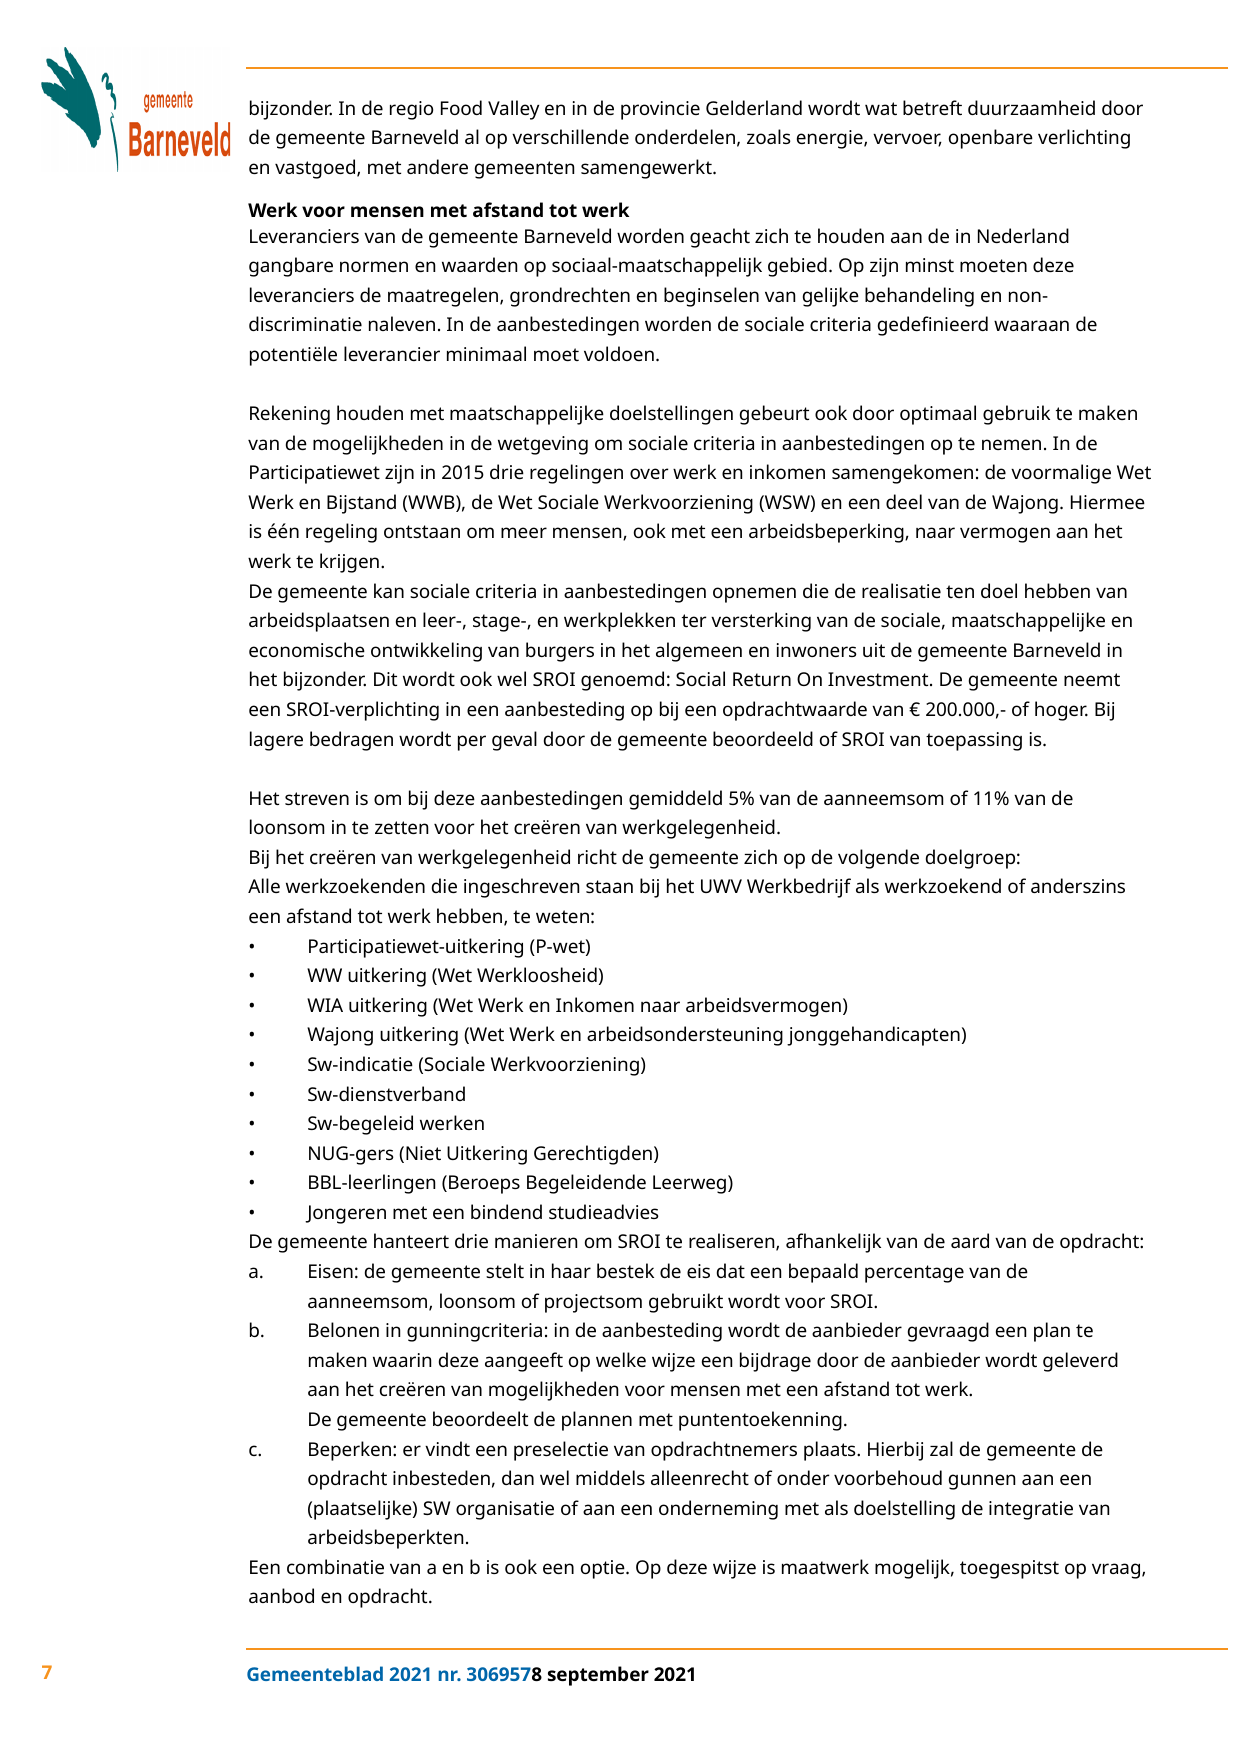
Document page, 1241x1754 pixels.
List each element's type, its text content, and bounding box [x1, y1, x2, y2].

list Jongeren met een bindend studieadvies [248, 1199, 1152, 1225]
list WIA uitkering (Wet Werk en Inkomen naar arbeidsvermogen) [248, 992, 1152, 1018]
list BBL-leerlingen (Beroeps Begeleidende Leerweg) [248, 1169, 1152, 1195]
list Participatiewet-uitkering (P-wet) [248, 933, 1152, 958]
text Alle werkzoekenden die ingeschreven staan bij het UWV Werkbedrijf als werkzoekend of anderszins een afstand tot werk hebben, te weten: [248, 874, 1152, 929]
list Sw-indicatie (Sociale Werkvoorziening) [248, 1051, 1152, 1077]
list NUG-gers (Niet Uitkering Gerechtigden) [248, 1140, 1152, 1166]
text bijzonder. In de regio Food Valley en in de provincie Gelderland wordt wat betreft duurzaamheid door de gemeente Barneveld al op verschillende onderdelen, zoals energie, vervoer, openbare verlichting en vastgoed, met andere gemeenten samengewerkt. [248, 95, 1152, 180]
list Wajong uitkering (Wet Werk en arbeidsondersteuning jonggehandicapten) [248, 1022, 1152, 1047]
list Belonen in gunningcriteria: in de aanbesteding wordt de aanbieder gevraagd een plan te maken waarin deze aangeeft op welke wijze een bijdrage door de aanbieder wordt geleverd aan het creëren van mogelijkheden voor mensen met een afstand tot werk. [248, 1317, 1152, 1402]
list De gemeente beoordeelt de plannen met puntentoekenning. [248, 1406, 1152, 1432]
picture [41, 47, 231, 172]
text Een combinatie van a en b is ook een optie. Op deze wijze is maatwerk mogelijk, toegespitst op vraag, aanbod en opdracht. [248, 1554, 1152, 1609]
list Sw-begeleid werken [248, 1110, 1152, 1136]
list WW uitkering (Wet Werkloosheid) [248, 962, 1152, 988]
text Werk voor mensen met afstand tot werk [248, 197, 1152, 223]
text Bij het creëren van werkgelegenheid richt de gemeente zich op de volgende doelgroep: [248, 844, 1152, 870]
text Het streven is om bij deze aanbestedingen gemiddeld 5% van de aanneemsom of 11% van de loonsom in te zetten voor het creëren van werkgelegenheid. [248, 785, 1152, 840]
text De gemeente hanteert drie manieren om SROI te realiseren, afhankelijk van de aard van de opdracht: [248, 1229, 1152, 1254]
text De gemeente kan sociale criteria in aanbestedingen opnemen die de realisatie ten doel hebben van arbeidsplaatsen en leer-, stage-, en werkplekken ter versterking van de sociale, maatschappelijke en economische ontwikkeling van burgers in het algemeen en inwoners uit de gemeente Barneveld in het bijzonder. Dit wordt ook wel SROI genoemd: Social Return On Investment. De gemeente neemt een SROI-verplichting in een aanbesteding op bij een opdrachtwaarde van € 200.000,- of hoger. Bij lagere bedragen wordt per geval door de gemeente beoordeeld of SROI van toepassing is. [248, 578, 1152, 751]
list Beperken: er vindt een preselectie van opdrachtnemers plaats. Hierbij zal de gemeente de opdracht inbesteden, dan wel middels alleenrecht of onder voorbehoud gunnen aan een (plaatselijke) SW organisatie of aan een onderneming met als doelstelling de integratie van arbeidsbeperkten. [248, 1436, 1152, 1550]
list Sw-dienstverband [248, 1081, 1152, 1106]
list Eisen: de gemeente stelt in haar bestek de eis dat een bepaald percentage van de aanneemsom, loonsom of projectsom gebruikt wordt voor SROI. [248, 1258, 1152, 1313]
text Rekening houden met maatschappelijke doelstellingen gebeurt ook door optimaal gebruik te maken van de mogelijkheden in de wetgeving om sociale criteria in aanbestedingen op te nemen. In de Participatiewet zijn in 2015 drie regelingen over werk en inkomen samengekomen: de voormalige Wet Werk en Bijstand (WWB), de Wet Sociale Werkvoorziening (WSW) en een deel van de Wajong. Hiermee is één regeling ontstaan om meer mensen, ook met een arbeidsbeperking, naar vermogen aan het werk te krijgen. [248, 400, 1152, 574]
text Leveranciers van de gemeente Barneveld worden geacht zich te houden aan de in Nederland gangbare normen en waarden op sociaal-maatschappelijk gebied. Op zijn minst moeten deze leveranciers de maatregelen, grondrechten en beginselen van gelijke behandeling en non-discriminatie naleven. In de aanbestedingen worden de sociale criteria gedefinieerd waaraan de potentiële leverancier minimaal moet voldoen. [248, 223, 1152, 367]
